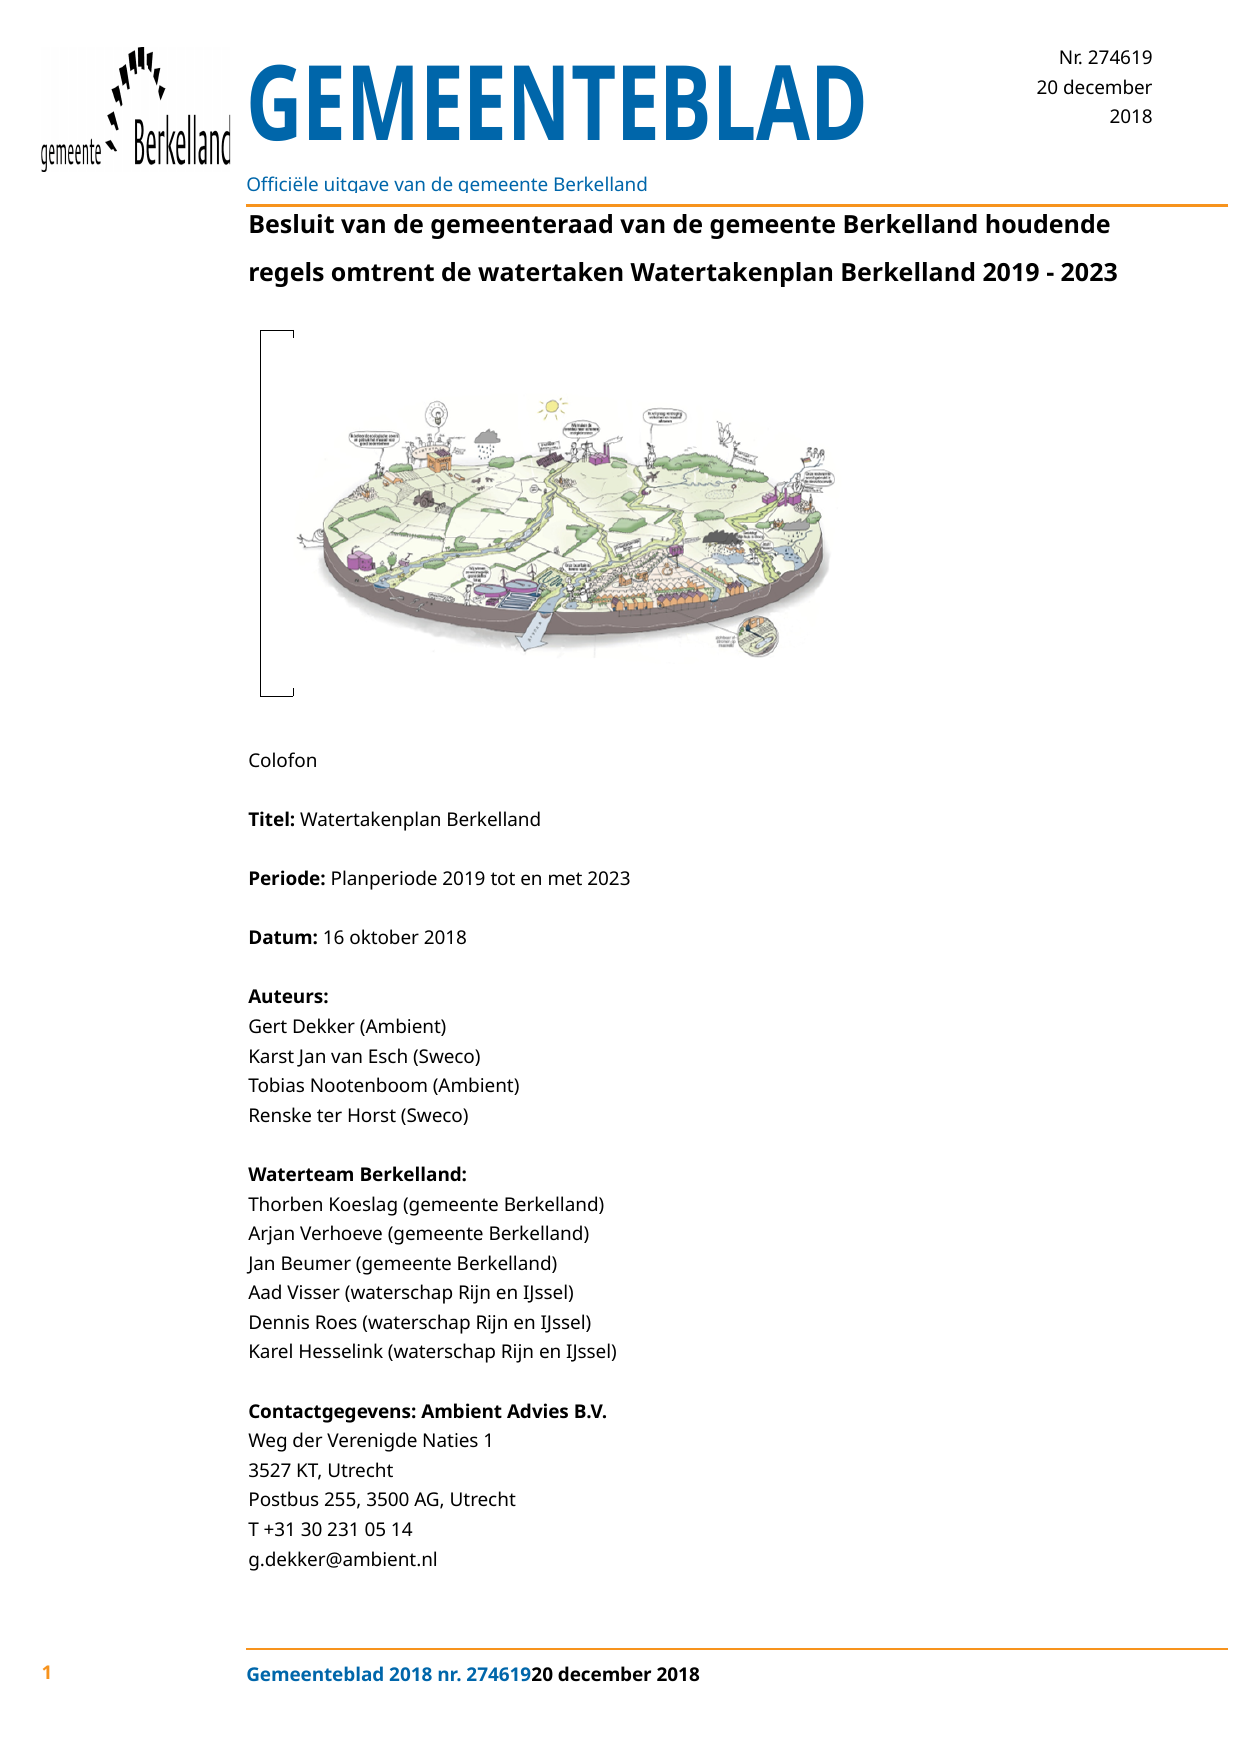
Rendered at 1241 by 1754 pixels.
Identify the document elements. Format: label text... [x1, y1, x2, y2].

text Jan Beumer (gemeente Berkelland) [248, 1250, 1152, 1276]
text Contactgegevens: Ambient Advies B.V. [248, 1398, 1152, 1424]
text Datum: 16 oktober 2018 [248, 924, 1152, 950]
text Karst Jan van Esch (Sweco) [248, 1043, 1152, 1069]
text 3527 KT, Utrecht [248, 1457, 1152, 1483]
text Tobias Nootenboom (Ambient) [248, 1072, 1152, 1098]
text Auteurs: [248, 984, 1152, 1009]
text Renske ter Horst (Sweco) [248, 1102, 1152, 1128]
text Besluit van de gemeenteraad van de gemeente Berkelland houdende regels omtrent de watertaken Watertakenplan Berkelland 2019 - 2023 [248, 207, 1152, 288]
picture [268, 338, 860, 688]
text g.dekker@ambient.nl [248, 1546, 1152, 1572]
text Aad Visser (waterschap Rijn en IJssel) [248, 1279, 1152, 1305]
text Weg der Verenigde Naties 1 [248, 1427, 1152, 1453]
text Periode: Planperiode 2019 tot en met 2023 [248, 865, 1152, 891]
text Gert Dekker (Ambient) [248, 1013, 1152, 1039]
text T +31 30 231 05 14 [248, 1516, 1152, 1542]
text Thorben Koeslag (gemeente Berkelland) [248, 1191, 1152, 1217]
text Titel: Watertakenplan Berkelland [248, 806, 1152, 832]
text Arjan Verhoeve (gemeente Berkelland) [248, 1220, 1152, 1246]
text Postbus 255, 3500 AG, Utrecht [248, 1487, 1152, 1512]
text Dennis Roes (waterschap Rijn en IJssel) [248, 1309, 1152, 1335]
text Waterteam Berkelland: [248, 1161, 1152, 1187]
picture [41, 47, 231, 172]
text Colofon [248, 747, 1152, 773]
text Karel Hesselink (waterschap Rijn en IJssel) [248, 1339, 1152, 1364]
